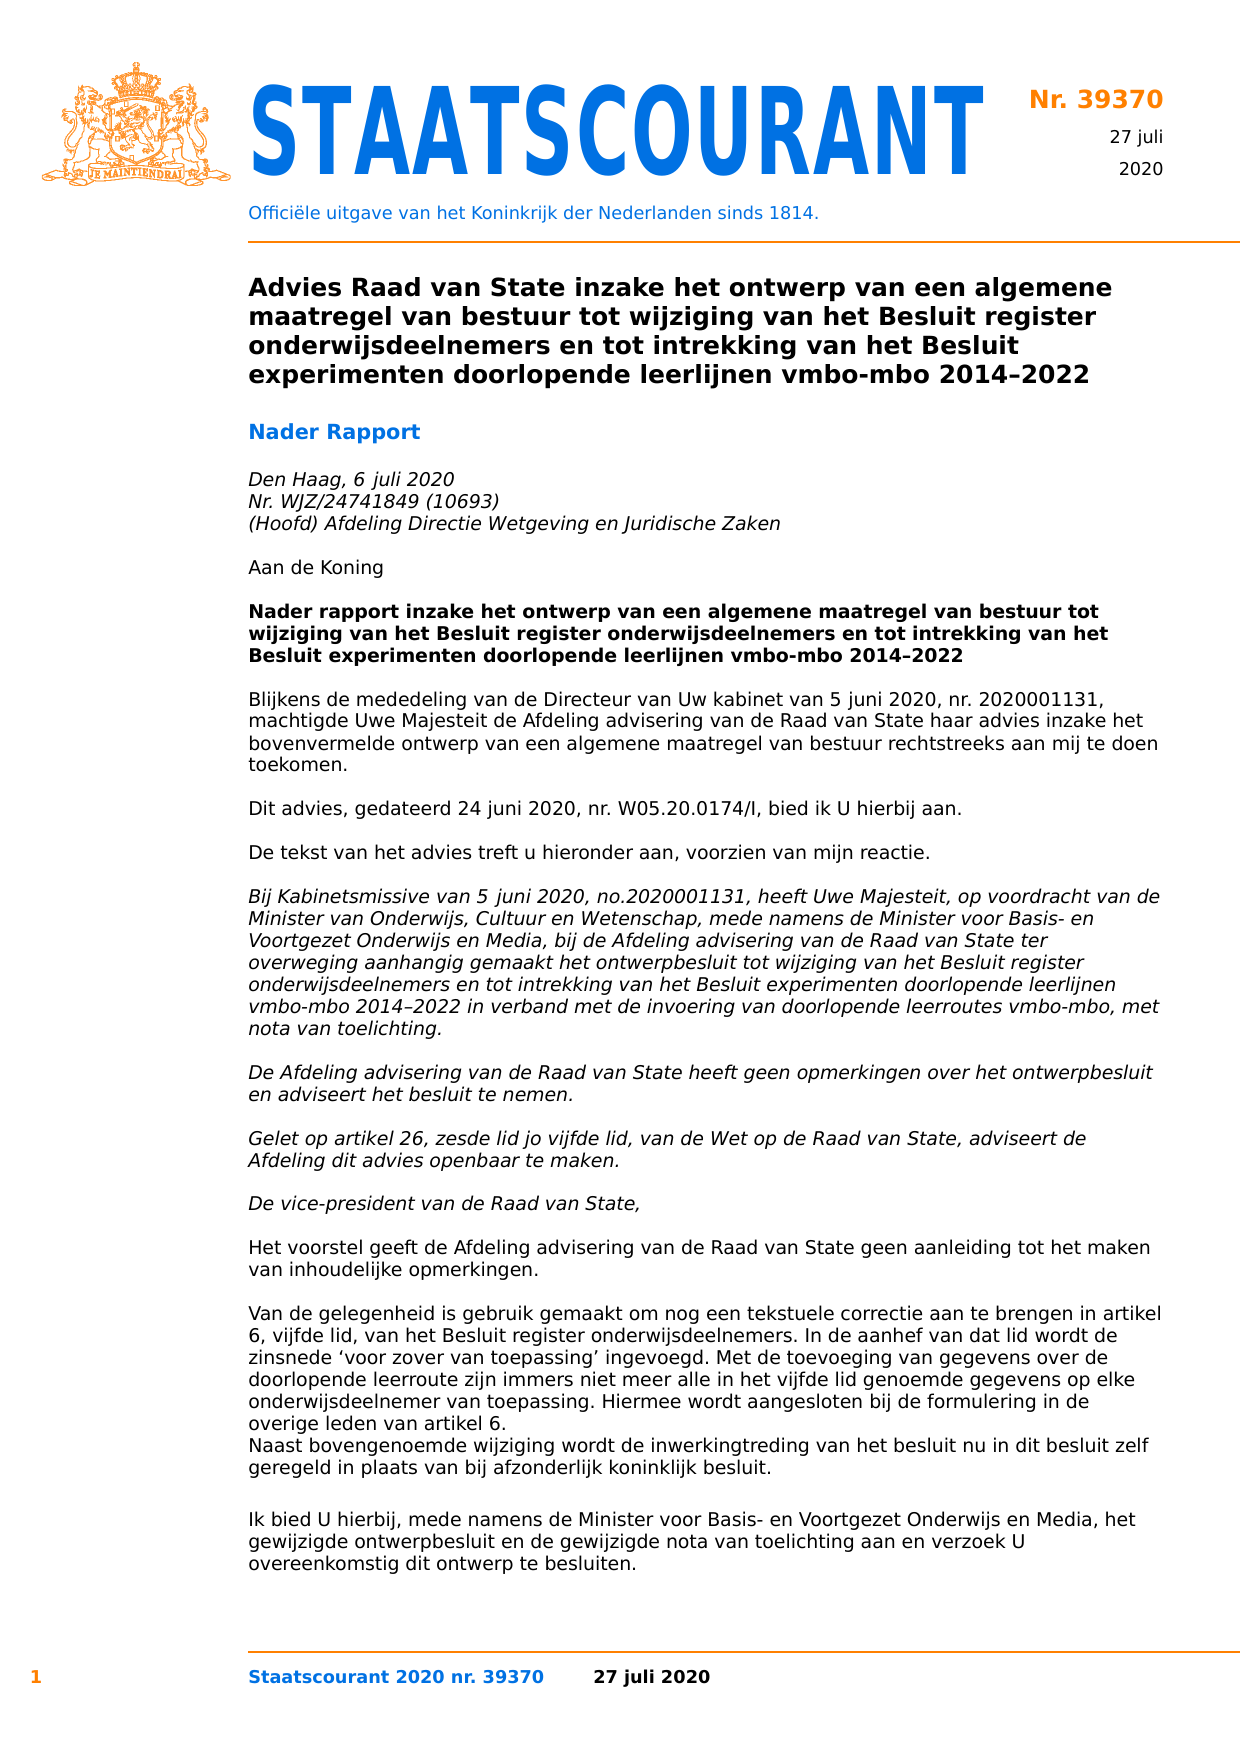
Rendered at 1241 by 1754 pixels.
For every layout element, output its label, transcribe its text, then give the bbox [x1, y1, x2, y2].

table_cell 27 juli [998, 121, 1240, 153]
text De Afdeling advisering van de Raad van State heeft geen opmerkingen over het ontwerpbesluit en adviseert het besluit te nemen. [248, 1062, 1163, 1106]
text De vice-president van de Raad van State, [248, 1193, 1163, 1215]
text Gelet op artikel 26, zesde lid jo vijfde lid, van de Wet op de Raad van State, adviseert de Afdeling dit advies openbaar te maken. [248, 1127, 1163, 1171]
table_cell 2020 [998, 153, 1240, 203]
text Ik bied U hierbij, mede namens de Minister voor Basis- en Voortgezet Onderwijs en Media, het gewijzigde ontwerpbesluit en de gewijzigde nota van toelichting aan en verzoek U overeenkomstig dit ontwerp te besluiten. [248, 1509, 1163, 1575]
subtitle Nader Rapport [248, 420, 1163, 444]
table_cell Officiële uitgave van het Koninkrijk der Nederlanden sinds 1814. [248, 203, 1240, 241]
table_header Nr. 39370 [998, 62, 1240, 121]
text Aan de Koning [248, 557, 1163, 579]
table_header [25, 62, 248, 241]
text Van de gelegenheid is gebruik gemaakt om nog een tekstuele correctie aan te brengen in artikel 6, vijfde lid, van het Besluit register onderwijsdeelnemers. In de aanhef van dat lid wordt de zinsnede ‘voor zover van toepassing’ ingevoegd. Met de toevoeging van gegevens over de doorlopende leerroute zijn immers niet meer alle in het vijfde lid genoemde gegevens op elke onderwijsdeelnemer van toepassing. Hiermee wordt aangesloten bij de formulering in de overige leden van artikel 6. [248, 1303, 1163, 1435]
text (Hoofd) Afdeling Directie Wetgeving en Juridische Zaken [248, 513, 1163, 535]
text Nader rapport inzake het ontwerp van een algemene maatregel van bestuur tot wijziging van het Besluit register onderwijsdeelnemers en tot intrekking van het Besluit experimenten doorlopende leerlijnen vmbo-mbo 2014–2022 [248, 601, 1163, 667]
text Dit advies, gedateerd 24 juni 2020, nr. W05.20.0174/I, bied ik U hierbij aan. [248, 798, 1163, 820]
text Blijkens de mededeling van de Directeur van Uw kabinet van 5 juni 2020, nr. 2020001131, machtigde Uwe Majesteit de Afdeling advisering van de Raad van State haar advies inzake het bovenvermelde ontwerp van een algemene maatregel van bestuur rechtstreeks aan mij te doen toekomen. [248, 688, 1163, 776]
text Het voorstel geeft de Afdeling advisering van de Raad van State geen aanleiding tot het maken van inhoudelijke opmerkingen. [248, 1237, 1163, 1281]
text Bij Kabinetsmissive van 5 juni 2020, no.2020001131, heeft Uwe Majesteit, op voordracht van de Minister van Onderwijs, Cultuur en Wetenschap, mede namens de Minister voor Basis- en Voortgezet Onderwijs en Media, bij de Afdeling advisering van de Raad van State ter overweging aanhangig gemaakt het ontwerpbesluit tot wijziging van het Besluit register onderwijsdeelnemers en tot intrekking van het Besluit experimenten doorlopende leerlijnen vmbo-mbo 2014–2022 in verband met de invoering van doorlopende leerroutes vmbo-mbo, met nota van toelichting. [248, 886, 1163, 1040]
text Nr. WJZ/24741849 (10693) [248, 491, 1163, 513]
subtitle Advies Raad van State inzake het ontwerp van een algemene maatregel van bestuur tot wijziging van het Besluit register onderwijsdeelnemers en tot intrekking van het Besluit experimenten doorlopende leerlijnen vmbo-mbo 2014–2022 [248, 273, 1163, 390]
picture [41, 62, 231, 186]
text Naast bovengenoemde wijziging wordt de inwerkingtreding van het besluit nu in dit besluit zelf geregeld in plaats van bij afzonderlijk koninklijk besluit. [248, 1435, 1163, 1479]
table_header STAATSCOURANT [248, 62, 998, 203]
text Den Haag, 6 juli 2020 [248, 469, 1163, 491]
text De tekst van het advies treft u hieronder aan, voorzien van mijn reactie. [248, 842, 1163, 864]
